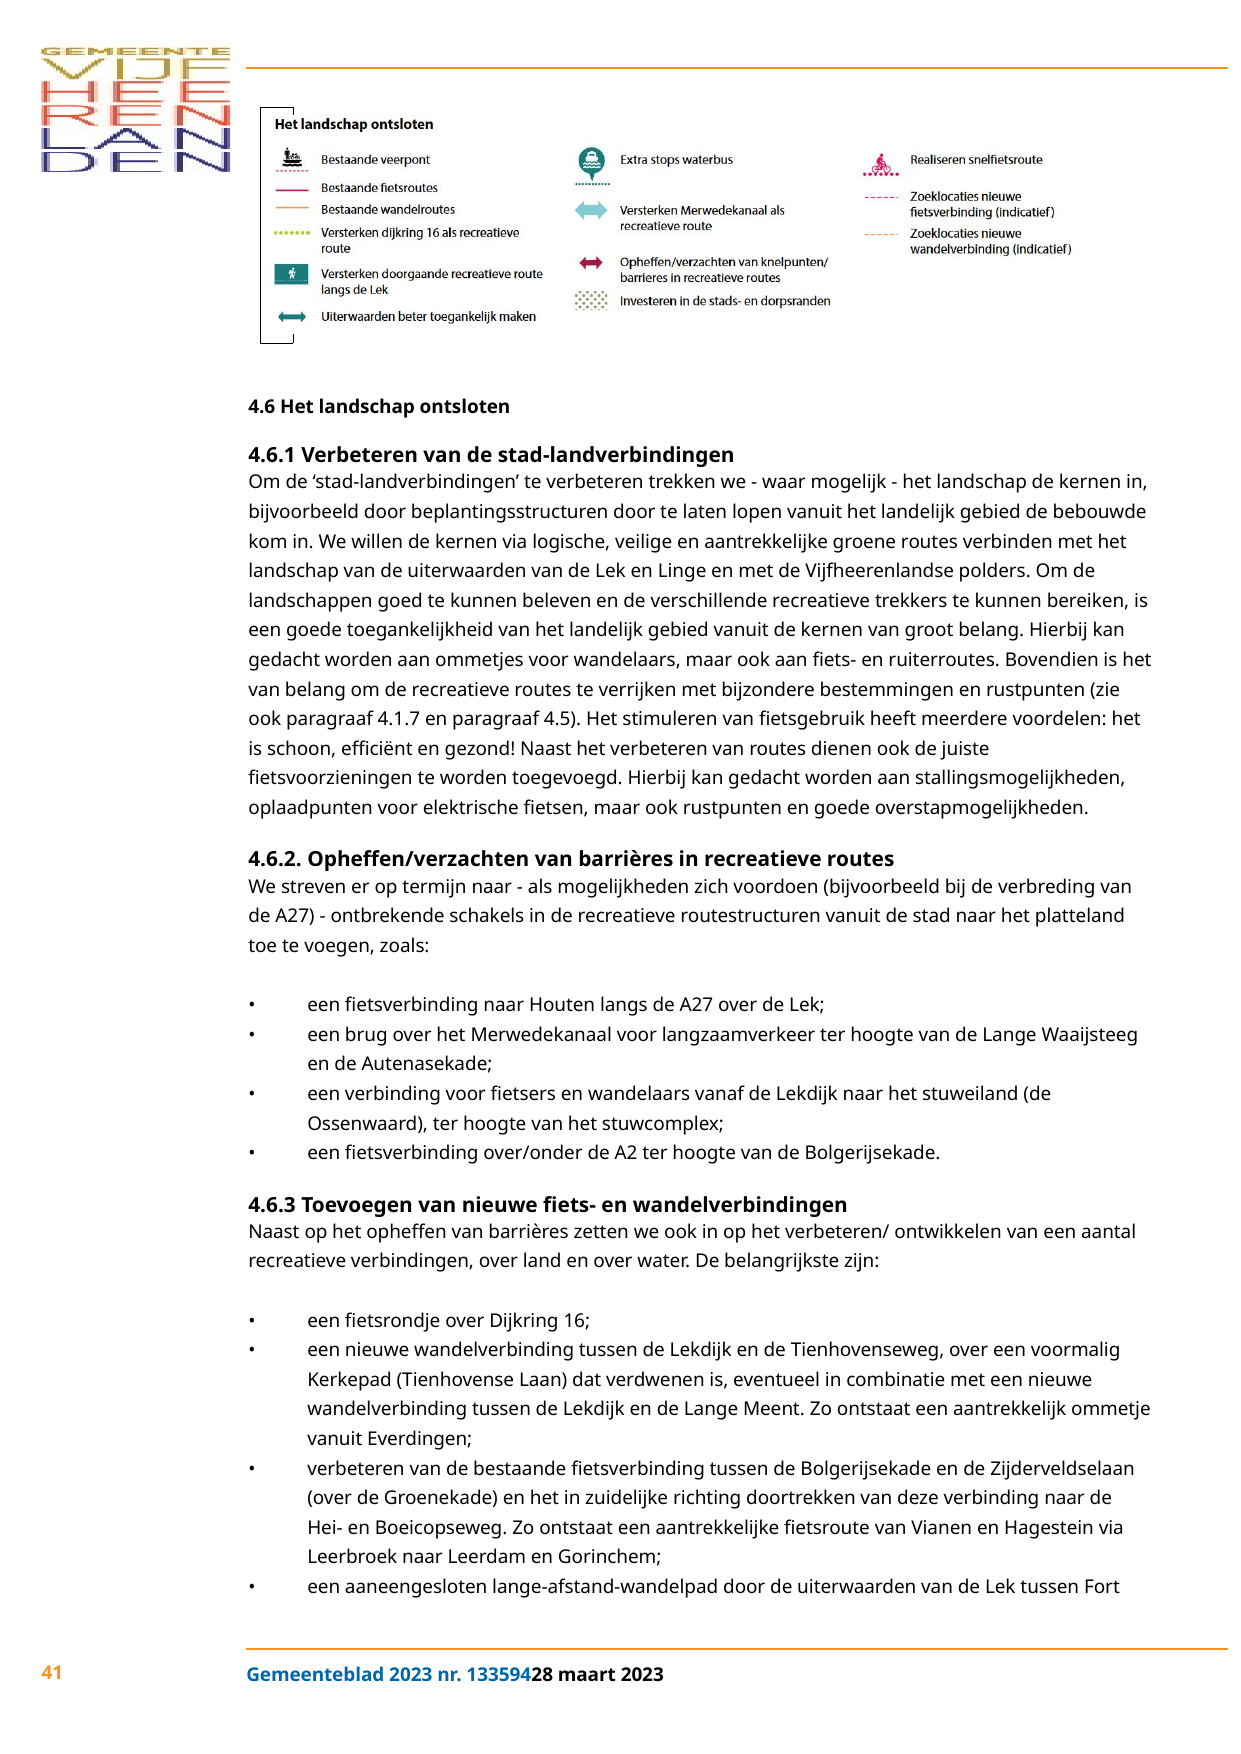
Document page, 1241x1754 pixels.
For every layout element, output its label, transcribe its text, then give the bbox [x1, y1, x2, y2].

list een fietsrondje over Dijkring 16; [248, 1307, 1152, 1333]
picture [41, 47, 231, 172]
list een brug over het Merwedekanaal voor langzaamverkeer ter hoogte van de Lange Waaijsteeg en de Autenasekade; [248, 1021, 1152, 1076]
text We streven er op termijn naar - als mogelijkheden zich voordoen (bijvoorbeeld bij de verbreding van de A27) - ontbrekende schakels in de recreatieve routestructuren vanuit de stad naar het platteland toe te voegen, zoals: [248, 873, 1152, 958]
list een fietsverbinding over/onder de A2 ter hoogte van de Bolgerijsekade. [248, 1139, 1152, 1165]
text 4.6.2. Opheffen/verzachten van barrières in recreatieve routes [248, 844, 1152, 873]
list een verbinding voor fietsers en wandelaars vanaf de Lekdijk naar het stuweiland (de Ossenwaard), ter hoogte van het stuwcomplex; [248, 1080, 1152, 1135]
text 4.6.1 Verbeteren van de stad-landverbindingen [248, 440, 1152, 469]
text Naast op het opheffen van barrières zetten we ook in op het verbeteren/ ontwikkelen van een aantal recreatieve verbindingen, over land en over water. De belangrijkste zijn: [248, 1218, 1152, 1273]
text 4.6 Het landschap ontsloten [248, 394, 1152, 419]
text Om de ‘stad-landverbindingen’ te verbeteren trekken we - waar mogelijk - het landschap de kernen in, bijvoorbeeld door beplantingsstructuren door te laten lopen vanuit het landelijk gebied de bebouwde kom in. We willen de kernen via logische, veilige en aantrekkelijke groene routes verbinden met het landschap van de uiterwaarden van de Lek en Linge en met de Vijfheerenlandse polders. Om de landschappen goed te kunnen beleven en de verschillende recreatieve trekkers te kunnen bereiken, is een goede toegankelijkheid van het landelijk gebied vanuit de kernen van groot belang. Hierbij kan gedacht worden aan ommetjes voor wandelaars, maar ook aan fiets- en ruiterroutes. Bovendien is het van belang om de recreatieve routes te verrijken met bijzondere bestemmingen en rustpunten (zie ook paragraaf 4.1.7 en paragraaf 4.5). Het stimuleren van fietsgebruik heeft meerdere voordelen: het is schoon, efficiënt en gezond! Naast het verbeteren van routes dienen ook de juiste fietsvoorzieningen te worden toegevoegd. Hierbij kan gedacht worden aan stallingsmogelijkheden, oplaadpunten voor elektrische fietsen, maar ook rustpunten en goede overstapmogelijkheden. [248, 469, 1152, 820]
list een fietsverbinding naar Houten langs de A27 over de Lek; [248, 991, 1152, 1017]
list een aaneengesloten lange-afstand-wandelpad door de uiterwaarden van de Lek tussen Fort [248, 1573, 1152, 1599]
picture [268, 115, 1173, 334]
list een nieuwe wandelverbinding tussen de Lekdijk en de Tienhovenseweg, over een voormalig Kerkepad (Tienhovense Laan) dat verdwenen is, eventueel in combinatie met een nieuwe wandelverbinding tussen de Lekdijk en de Lange Meent. Zo ontstaat een aantrekkelijk ommetje vanuit Everdingen; [248, 1336, 1152, 1451]
text 4.6.3 Toevoegen van nieuwe fiets- en wandelverbindingen [248, 1190, 1152, 1218]
list verbeteren van de bestaande fietsverbinding tussen de Bolgerijsekade en de Zijderveldselaan (over de Groenekade) en het in zuidelijke richting doortrekken van deze verbinding naar de Hei- en Boeicopseweg. Zo ontstaat een aantrekkelijke fietsroute van Vianen en Hagestein via Leerbroek naar Leerdam en Gorinchem; [248, 1455, 1152, 1569]
